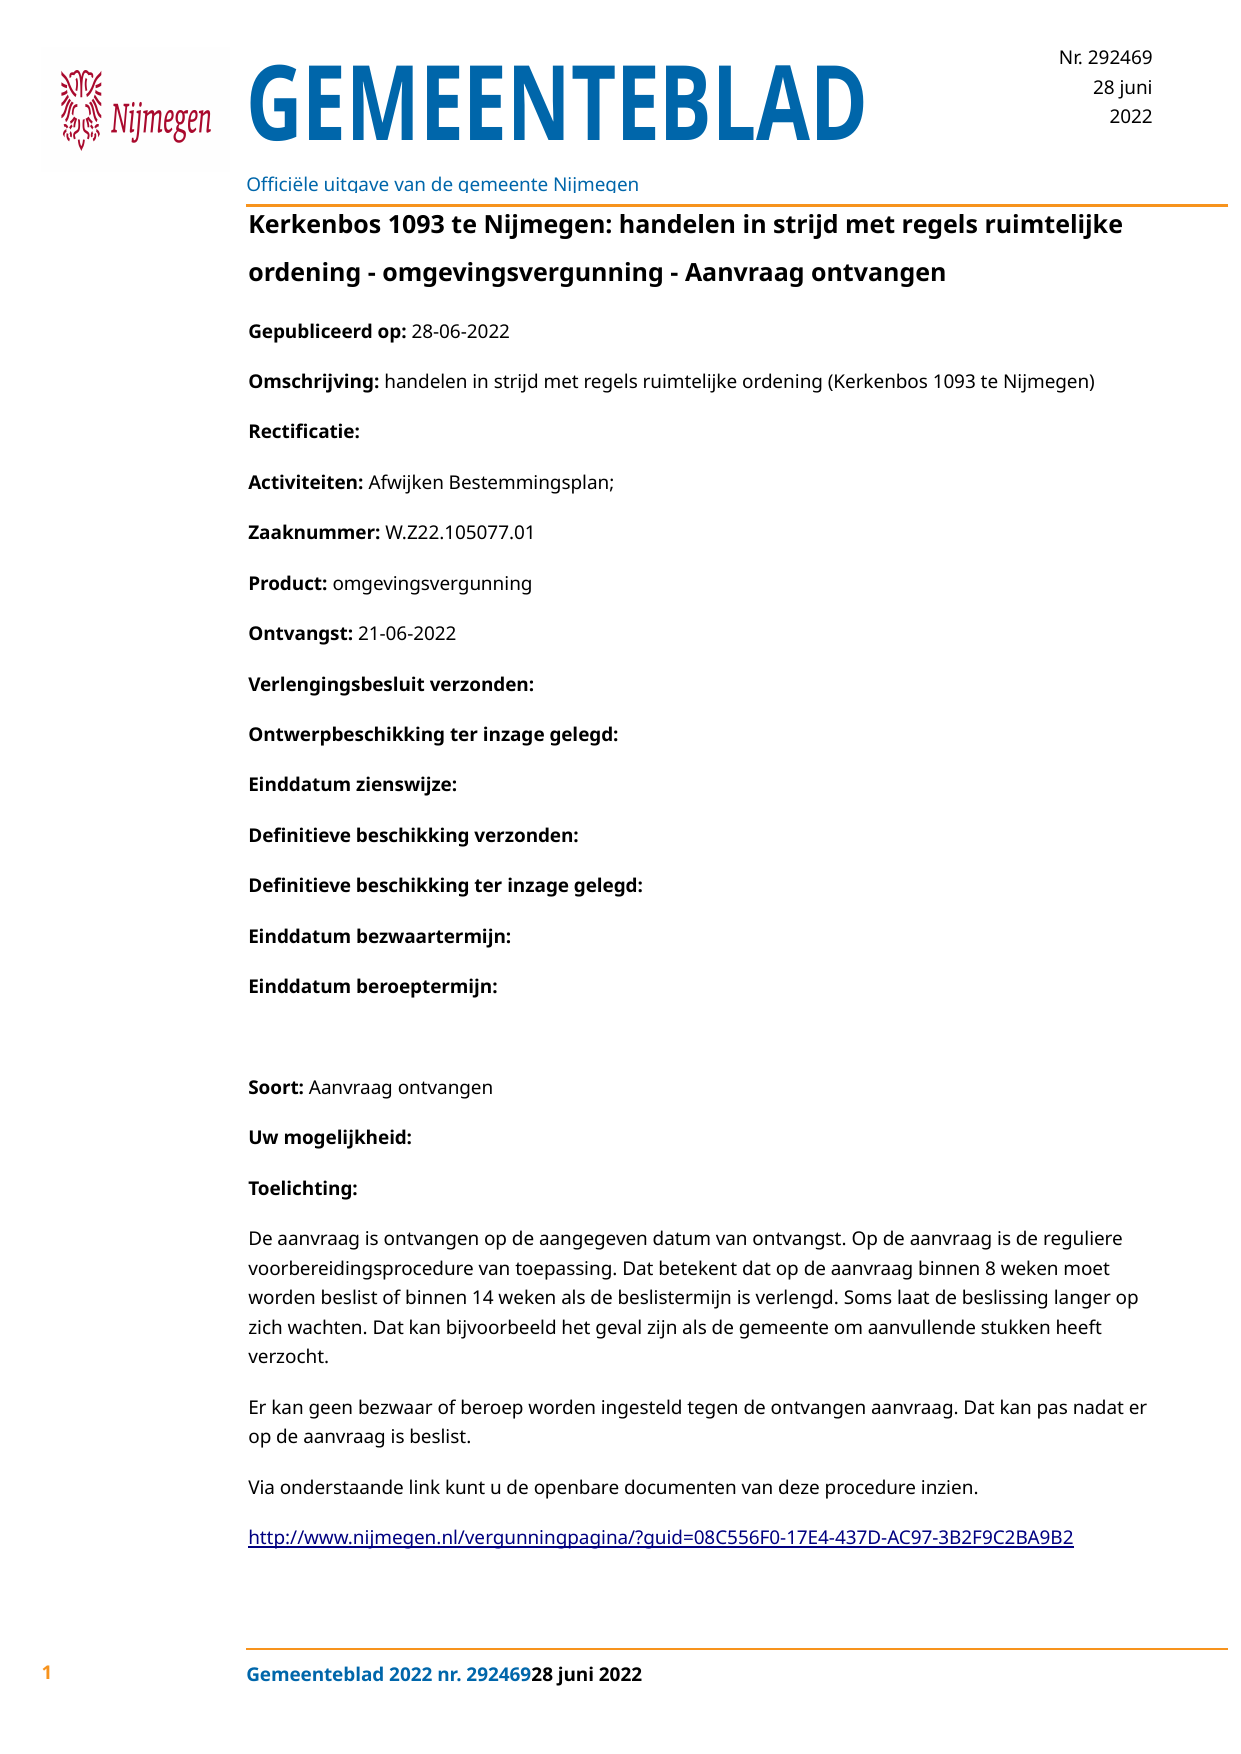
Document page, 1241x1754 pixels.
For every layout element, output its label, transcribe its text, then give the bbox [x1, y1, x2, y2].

text Product: omgevingsvergunning [248, 570, 1152, 596]
picture [41, 47, 231, 172]
text Einddatum beroeptermijn: [248, 973, 1152, 999]
text Ontwerpbeschikking ter inzage gelegd: [248, 721, 1152, 747]
text Activiteiten: Afwijken Bestemmingsplan; [248, 469, 1152, 495]
text Rectificatie: [248, 419, 1152, 444]
text Definitieve beschikking verzonden: [248, 822, 1152, 848]
text Definitieve beschikking ter inzage gelegd: [248, 872, 1152, 898]
text Er kan geen bezwaar of beroep worden ingesteld tegen de ontvangen aanvraag. Dat kan pas nadat er op de aanvraag is beslist. [248, 1394, 1152, 1449]
text Verlengingsbesluit verzonden: [248, 671, 1152, 697]
text De aanvraag is ontvangen op de aangegeven datum van ontvangst. Op de aanvraag is de reguliere voorbereidingsprocedure van toepassing. Dat betekent dat op de aanvraag binnen 8 weken moet worden beslist of binnen 14 weken als de beslistermijn is verlengd. Soms laat de beslissing langer op zich wachten. Dat kan bijvoorbeeld het geval zijn als de gemeente om aanvullende stukken heeft verzocht. [248, 1225, 1152, 1369]
text Ontvangst: 21-06-2022 [248, 620, 1152, 646]
text Zaaknummer: W.Z22.105077.01 [248, 519, 1152, 545]
text Einddatum zienswijze: [248, 772, 1152, 797]
text Gepubliceerd op: 28-06-2022 [248, 318, 1152, 344]
text Via onderstaande link kunt u de openbare documenten van deze procedure inzien. [248, 1474, 1152, 1500]
text Uw mogelijkheid: [248, 1124, 1152, 1150]
text Einddatum bezwaartermijn: [248, 923, 1152, 949]
text Soort: Aanvraag ontvangen [248, 1074, 1152, 1100]
text Toelichting: [248, 1175, 1152, 1201]
text Kerkenbos 1093 te Nijmegen: handelen in strijd met regels ruimtelijke ordening - omgevingsvergunning - Aanvraag ontvangen [248, 207, 1152, 288]
text http://www.nijmegen.nl/vergunningpagina/?guid=08C556F0-17E4-437D-AC97-3B2F9C2BA9B2 [248, 1524, 1152, 1550]
text Omschrijving: handelen in strijd met regels ruimtelijke ordening (Kerkenbos 1093 te Nijmegen) [248, 368, 1152, 394]
